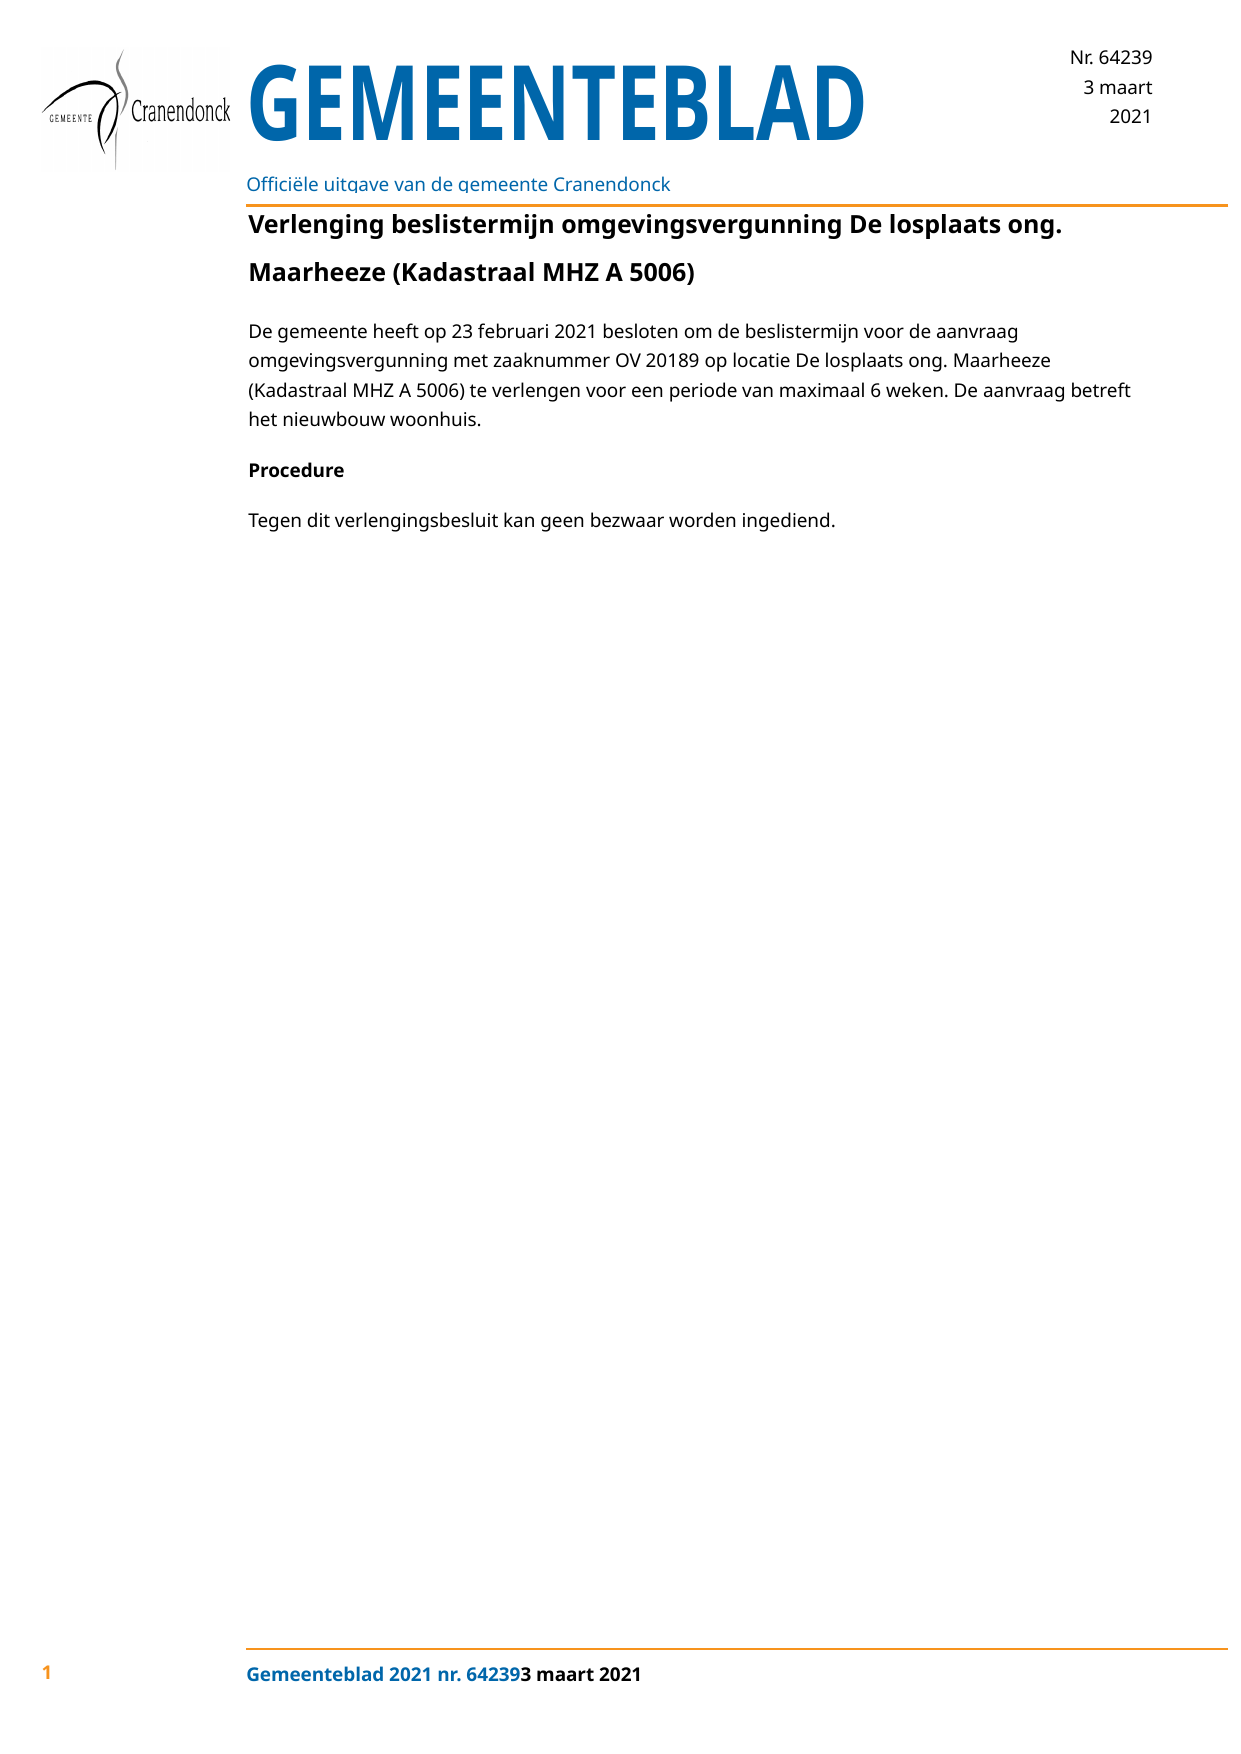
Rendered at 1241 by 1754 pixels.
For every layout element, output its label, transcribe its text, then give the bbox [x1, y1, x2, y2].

text Tegen dit verlengingsbesluit kan geen bezwaar worden ingediend. [248, 507, 1152, 533]
picture [41, 47, 231, 172]
text Procedure [248, 457, 1152, 483]
text De gemeente heeft op 23 februari 2021 besloten om de beslistermijn voor de aanvraag omgevingsvergunning met zaaknummer OV 20189 op locatie De losplaats ong. Maarheeze (Kadastraal MHZ A 5006) te verlengen voor een periode van maximaal 6 weken. De aanvraag betreft het nieuwbouw woonhuis. [248, 318, 1152, 432]
text Verlenging beslistermijn omgevingsvergunning De losplaats ong. Maarheeze (Kadastraal MHZ A 5006) [248, 207, 1152, 288]
